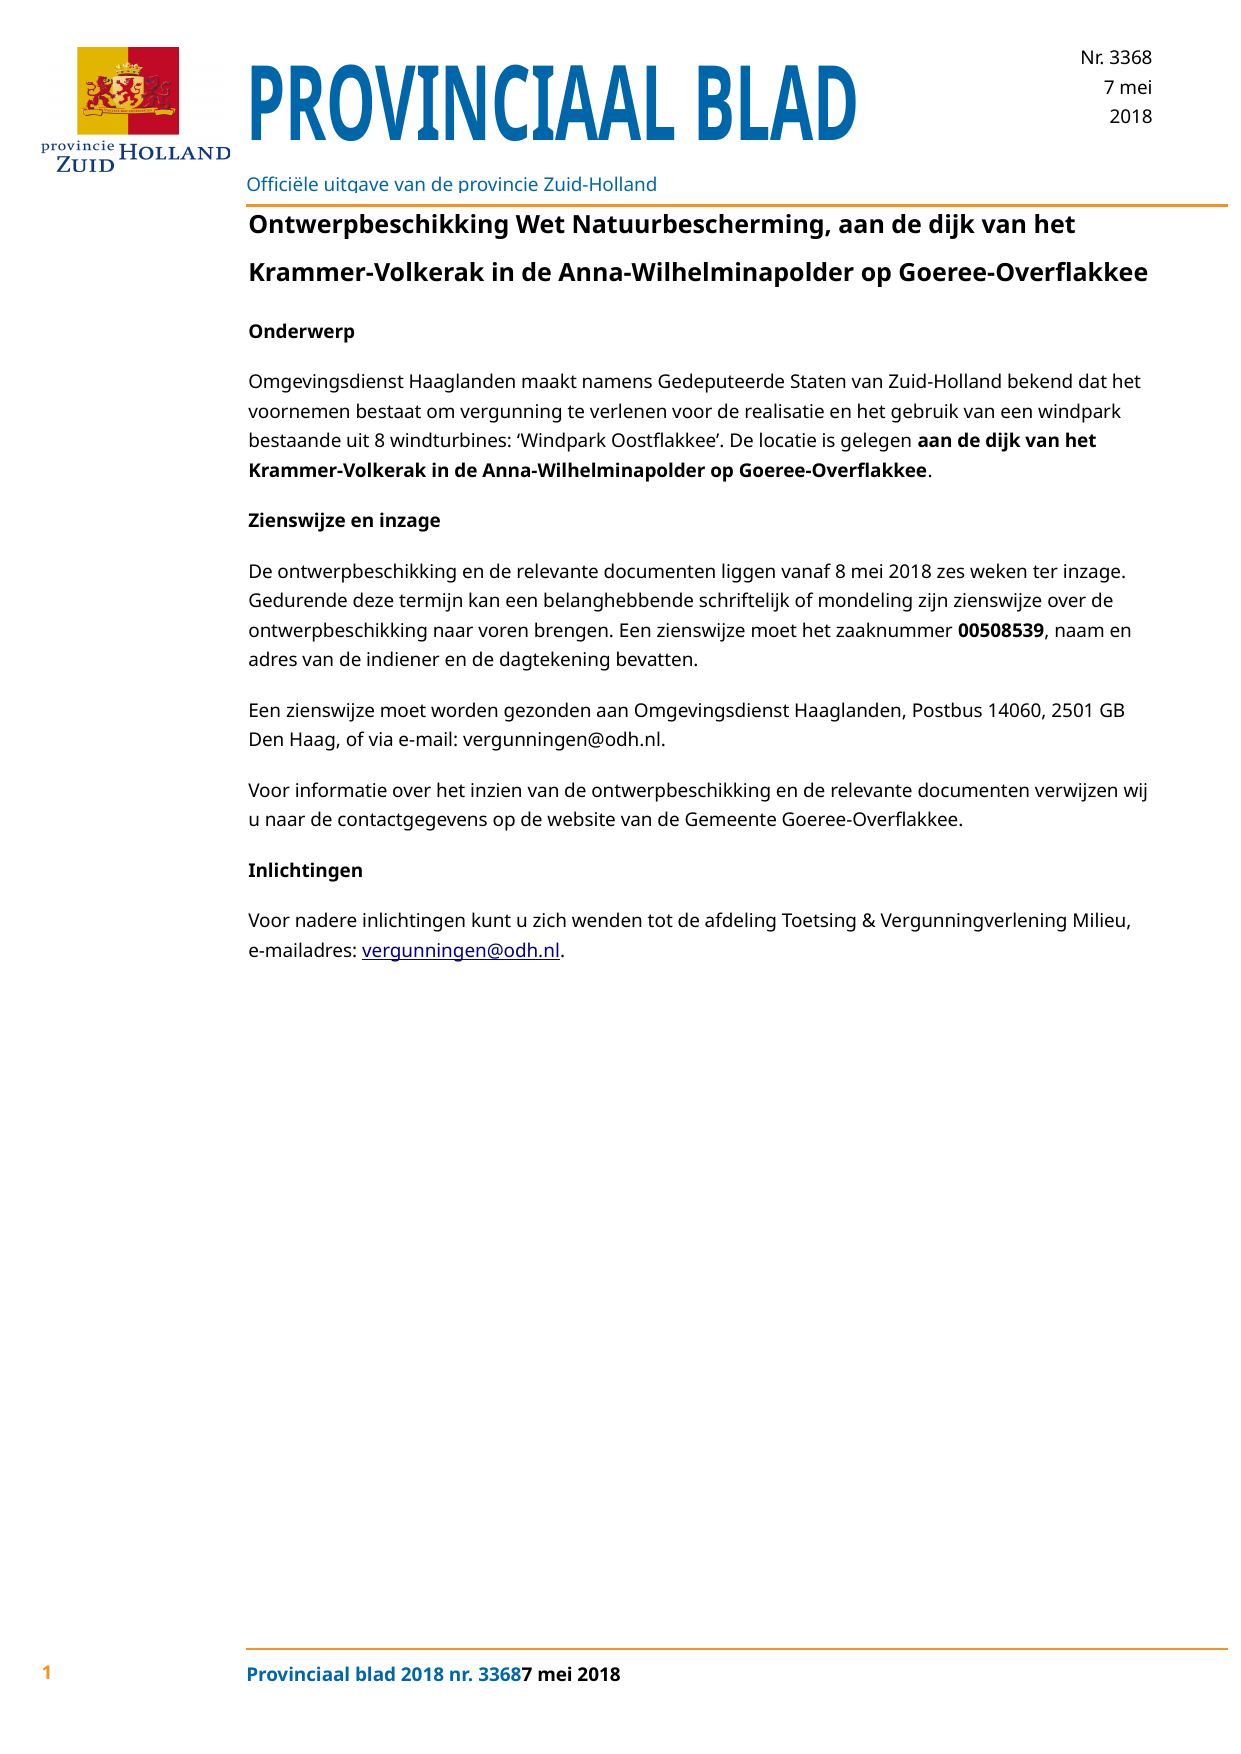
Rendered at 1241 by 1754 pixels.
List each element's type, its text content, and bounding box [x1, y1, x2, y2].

text Ontwerpbeschikking Wet Natuurbescherming, aan de dijk van het Krammer-Volkerak in de Anna-Wilhelminapolder op Goeree-Overflakkee [248, 207, 1152, 288]
text Voor informatie over het inzien van de ontwerpbeschikking en de relevante documenten verwijzen wij u naar de contactgegevens op de website van de Gemeente Goeree-Overflakkee. [248, 777, 1152, 832]
text Omgevingsdienst Haaglanden maakt namens Gedeputeerde Staten van Zuid-Holland bekend dat het voornemen bestaat om vergunning te verlenen voor de realisatie en het gebruik van een windpark bestaande uit 8 windturbines: ‘Windpark Oostflakkee’. De locatie is gelegen aan de dijk van het Krammer-Volkerak in de Anna-Wilhelminapolder op Goeree-Overflakkee. [248, 368, 1152, 483]
text Een zienswijze moet worden gezonden aan Omgevingsdienst Haaglanden, Postbus 14060, 2501 GB Den Haag, of via e-mail: vergunningen@odh.nl. [248, 697, 1152, 752]
text Zienswijze en inzage [248, 507, 1152, 533]
text Voor nadere inlichtingen kunt u zich wenden tot de afdeling Toetsing & Vergunningverlening Milieu, e-mailadres: vergunningen@odh.nl. [248, 907, 1152, 963]
text De ontwerpbeschikking en de relevante documenten liggen vanaf 8 mei 2018 zes weken ter inzage. Gedurende deze termijn kan een belanghebbende schriftelijk of mondeling zijn zienswijze over de ontwerpbeschikking naar voren brengen. Een zienswijze moet het zaaknummer 00508539, naam en adres van de indiener en de dagtekening bevatten. [248, 558, 1152, 672]
text Onderwerp [248, 318, 1152, 344]
picture [41, 47, 231, 172]
text Inlichtingen [248, 857, 1152, 883]
